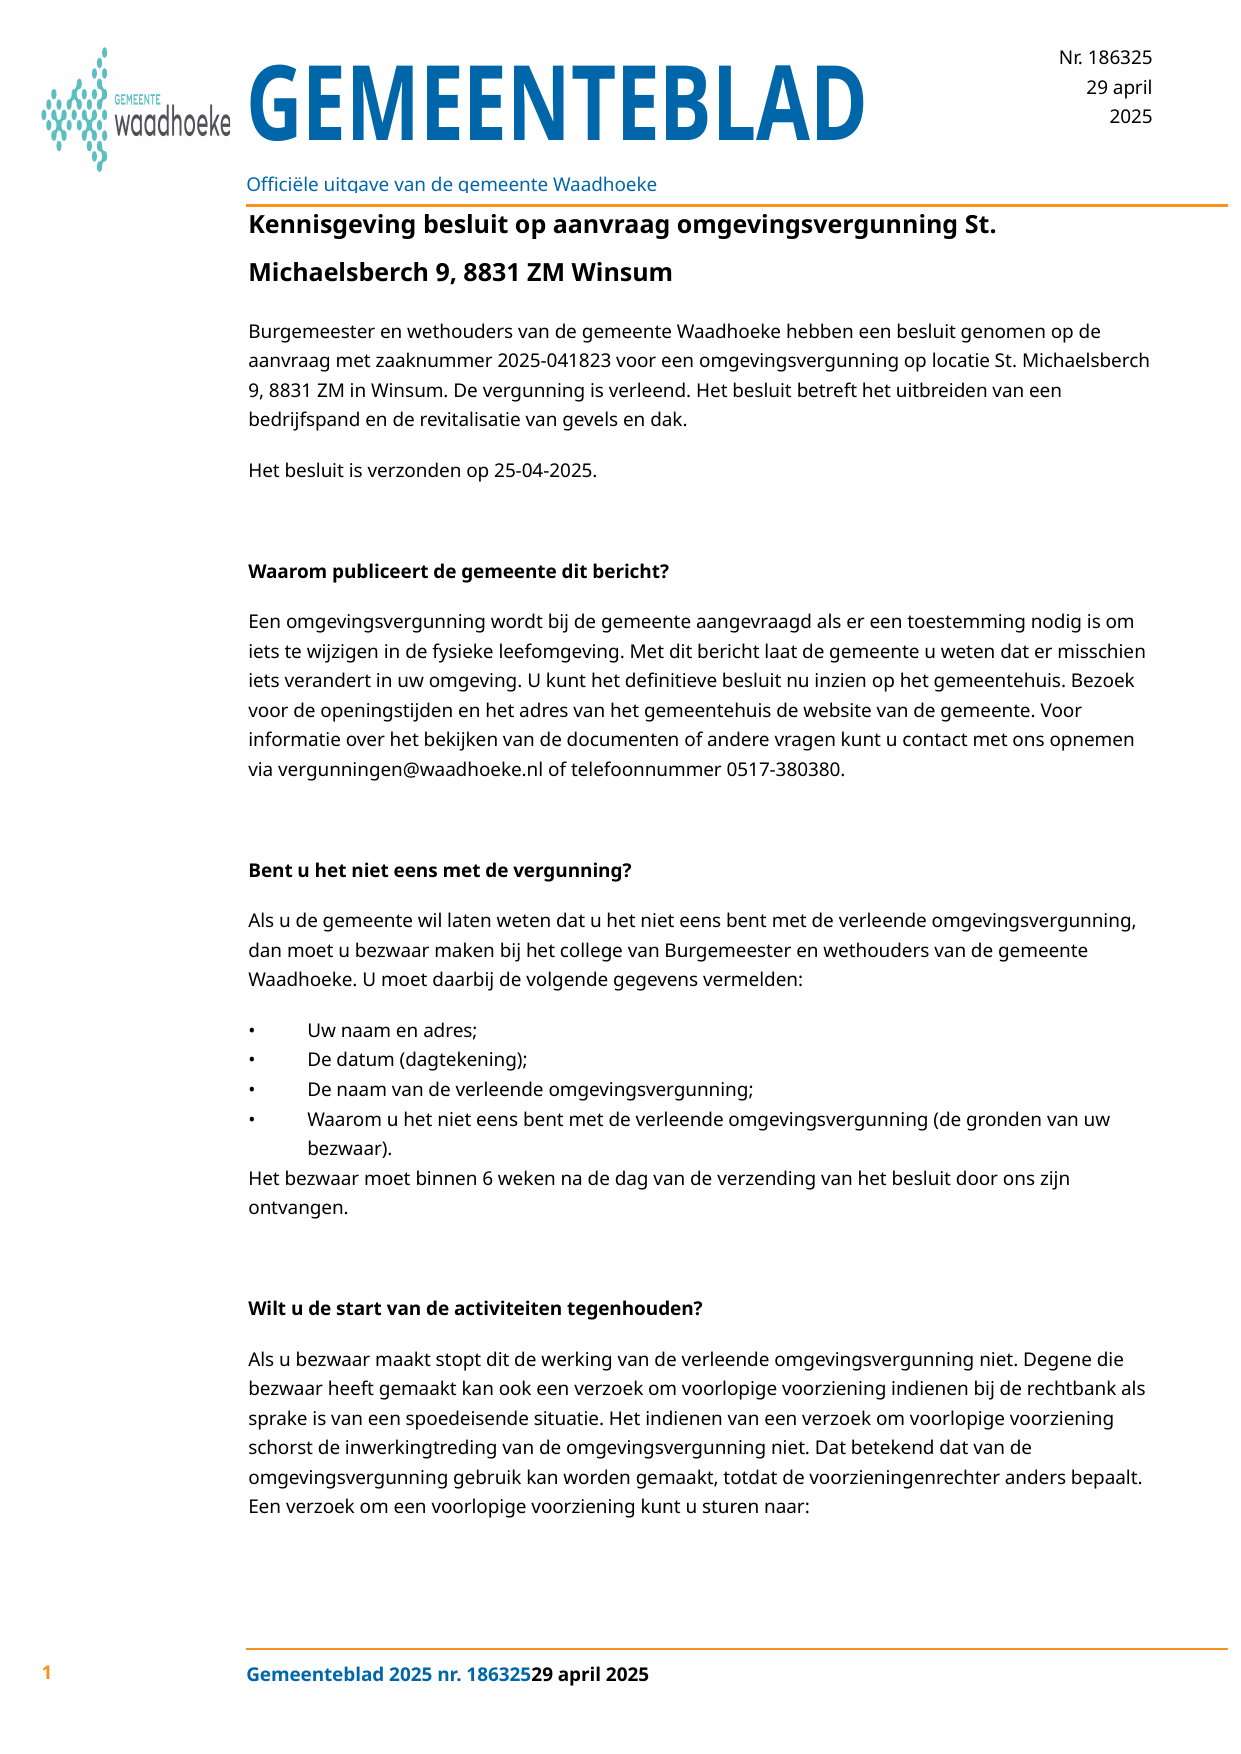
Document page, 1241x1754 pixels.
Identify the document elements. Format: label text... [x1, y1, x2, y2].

text Bent u het niet eens met de vergunning? [248, 857, 1152, 883]
text Waarom publiceert de gemeente dit bericht? [248, 558, 1152, 584]
text Burgemeester en wethouders van de gemeente Waadhoeke hebben een besluit genomen op de aanvraag met zaaknummer 2025-041823 voor een omgevingsvergunning op locatie St. Michaelsberch 9, 8831 ZM in Winsum. De vergunning is verleend. Het besluit betreft het uitbreiden van een bedrijfspand en de revitalisatie van gevels en dak. [248, 318, 1152, 432]
list De datum (dagtekening); [248, 1047, 1152, 1072]
text Een omgevingsvergunning wordt bij de gemeente aangevraagd als er een toestemming nodig is om iets te wijzigen in de fysieke leefomgeving. Met dit bericht laat de gemeente u weten dat er misschien iets verandert in uw omgeving. U kunt het definitieve besluit nu inzien op het gemeentehuis. Bezoek voor de openingstijden en het adres van het gemeentehuis de website van de gemeente. Voor informatie over het bekijken van de documenten of andere vragen kunt u contact met ons opnemen via vergunningen@waadhoeke.nl of telefoonnummer 0517-380380. [248, 608, 1152, 782]
picture [41, 47, 231, 172]
list Uw naam en adres; [248, 1017, 1152, 1043]
text Als u bezwaar maakt stopt dit de werking van de verleende omgevingsvergunning niet. Degene die bezwaar heeft gemaakt kan ook een verzoek om voorlopige voorziening indienen bij de rechtbank als sprake is van een spoedeisende situatie. Het indienen van een verzoek om voorlopige voorziening schorst de inwerkingtreding van de omgevingsvergunning niet. Dat betekend dat van de omgevingsvergunning gebruik kan worden gemaakt, totdat de voorzieningenrechter anders bepaalt. Een verzoek om een voorlopige voorziening kunt u sturen naar: [248, 1346, 1152, 1519]
text Wilt u de start van de activiteiten tegenhouden? [248, 1295, 1152, 1321]
text Als u de gemeente wil laten weten dat u het niet eens bent met de verleende omgevingsvergunning, dan moet u bezwaar maken bij het college van Burgemeester en wethouders van de gemeente Waadhoeke. U moet daarbij de volgende gegevens vermelden: [248, 907, 1152, 992]
text Kennisgeving besluit op aanvraag omgevingsvergunning St. Michaelsberch 9, 8831 ZM Winsum [248, 207, 1152, 288]
list Waarom u het niet eens bent met de verleende omgevingsvergunning (de gronden van uw bezwaar). [248, 1106, 1152, 1161]
text Het bezwaar moet binnen 6 weken na de dag van de verzending van het besluit door ons zijn ontvangen. [248, 1165, 1152, 1220]
list De naam van de verleende omgevingsvergunning; [248, 1076, 1152, 1102]
text Het besluit is verzonden op 25-04-2025. [248, 457, 1152, 483]
